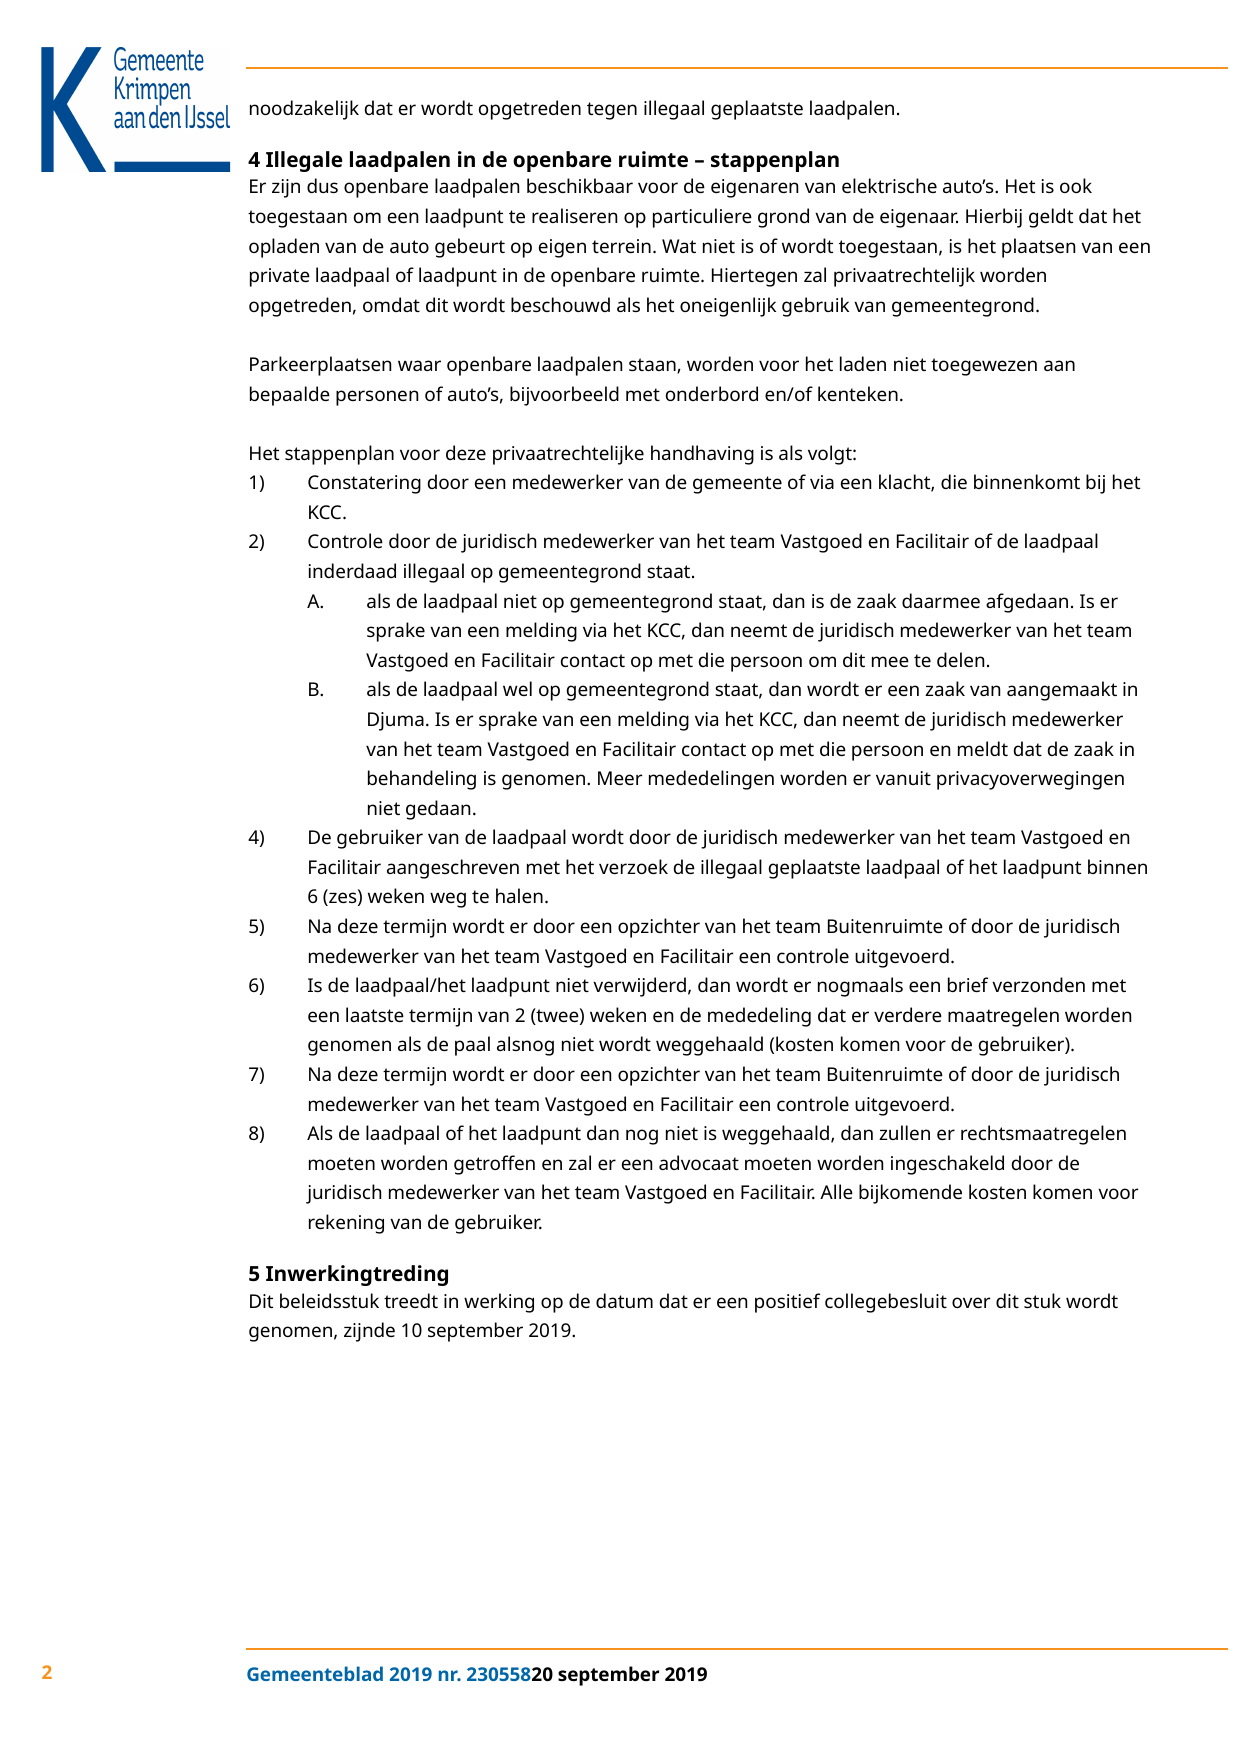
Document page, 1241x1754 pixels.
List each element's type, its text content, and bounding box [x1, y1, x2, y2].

list Na deze termijn wordt er door een opzichter van het team Buitenruimte of door de juridisch medewerker van het team Vastgoed en Facilitair een controle uitgevoerd. [248, 913, 1152, 968]
text Dit beleidsstuk treedt in werking op de datum dat er een positief collegebesluit over dit stuk wordt genomen, zijnde 10 september 2019. [248, 1288, 1152, 1343]
list Na deze termijn wordt er door een opzichter van het team Buitenruimte of door de juridisch medewerker van het team Vastgoed en Facilitair een controle uitgevoerd. [248, 1061, 1152, 1116]
list Constatering door een medewerker van de gemeente of via een klacht, die binnenkomt bij het KCC. [248, 469, 1152, 525]
text 4 Illegale laadpalen in de openbare ruimte – stappenplan [248, 145, 1152, 174]
list Is de laadpaal/het laadpunt niet verwijderd, dan wordt er nogmaals een brief verzonden met een laatste termijn van 2 (twee) weken en de mededeling dat er verdere maatregelen worden genomen als de paal alsnog niet wordt weggehaald (kosten komen voor de gebruiker). [248, 972, 1152, 1057]
list Controle door de juridisch medewerker van het team Vastgoed en Facilitair of de laadpaal inderdaad illegaal op gemeentegrond staat. [248, 529, 1152, 584]
list De gebruiker van de laadpaal wordt door de juridisch medewerker van het team Vastgoed en Facilitair aangeschreven met het verzoek de illegaal geplaatste laadpaal of het laadpunt binnen 6 (zes) weken weg te halen. [248, 824, 1152, 909]
list als de laadpaal niet op gemeentegrond staat, dan is de zaak daarmee afgedaan. Is er sprake van een melding via het KCC, dan neemt de juridisch medewerker van het team Vastgoed en Facilitair contact op met die persoon om dit mee te delen. [307, 588, 1152, 673]
list als de laadpaal wel op gemeentegrond staat, dan wordt er een zaak van aangemaakt in Djuma. Is er sprake van een melding via het KCC, dan neemt de juridisch medewerker van het team Vastgoed en Facilitair contact op met die persoon en meldt dat de zaak in behandeling is genomen. Meer mededelingen worden er vanuit privacyoverwegingen niet gedaan. [307, 677, 1152, 821]
list Als de laadpaal of het laadpunt dan nog niet is weggehaald, dan zullen er rechtsmaatregelen moeten worden getroffen en zal er een advocaat moeten worden ingeschakeld door de juridisch medewerker van het team Vastgoed en Facilitair. Alle bijkomende kosten komen voor rekening van de gebruiker. [248, 1120, 1152, 1235]
text Er zijn dus openbare laadpalen beschikbaar voor de eigenaren van elektrische auto’s. Het is ook toegestaan om een laadpunt te realiseren op particuliere grond van de eigenaar. Hierbij geldt dat het opladen van de auto gebeurt op eigen terrein. Wat niet is of wordt toegestaan, is het plaatsen van een private laadpaal of laadpunt in de openbare ruimte. Hiertegen zal privaatrechtelijk worden opgetreden, omdat dit wordt beschouwd als het oneigenlijk gebruik van gemeentegrond. [248, 174, 1152, 318]
text Het stappenplan voor deze privaatrechtelijke handhaving is als volgt: [248, 440, 1152, 466]
text noodzakelijk dat er wordt opgetreden tegen illegaal geplaatste laadpalen. [248, 95, 1152, 121]
text Parkeerplaatsen waar openbare laadpalen staan, worden voor het laden niet toegewezen aan bepaalde personen of auto’s, bijvoorbeeld met onderbord en/of kenteken. [248, 351, 1152, 406]
text 5 Inwerkingtreding [248, 1259, 1152, 1288]
picture [41, 47, 231, 172]
